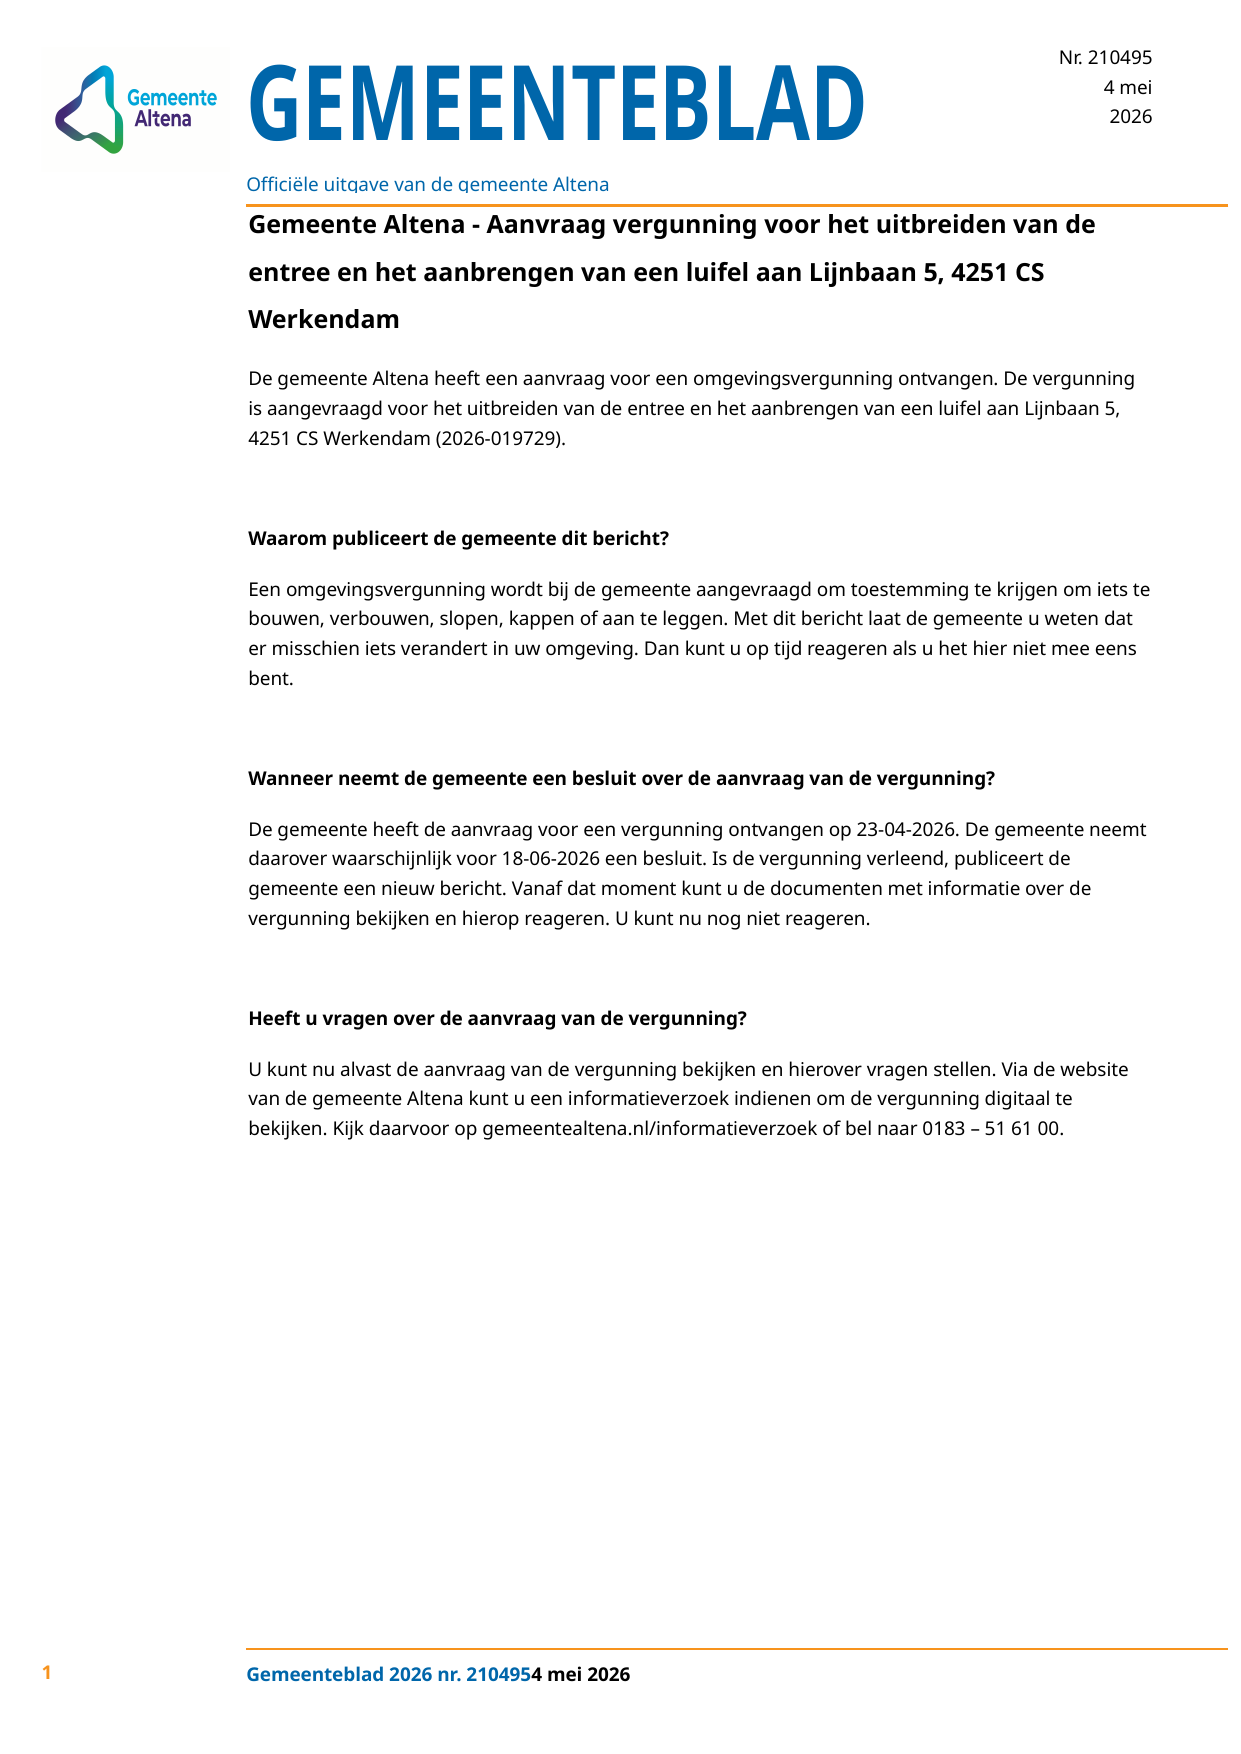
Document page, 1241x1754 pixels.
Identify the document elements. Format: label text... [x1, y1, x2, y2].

text De gemeente Altena heeft een aanvraag voor een omgevingsvergunning ontvangen. De vergunning is aangevraagd voor het uitbreiden van de entree en het aanbrengen van een luifel aan Lijnbaan 5, 4251 CS Werkendam (2026-019729). [248, 366, 1152, 450]
text De gemeente heeft de aanvraag voor een vergunning ontvangen op 23-04-2026. De gemeente neemt daarover waarschijnlijk voor 18-06-2026 een besluit. Is de vergunning verleend, publiceert de gemeente een nieuw bericht. Vanaf dat moment kunt u de documenten met informatie over de vergunning bekijken en hierop reageren. U kunt nu nog niet reageren. [248, 816, 1152, 930]
text Een omgevingsvergunning wordt bij de gemeente aangevraagd om toestemming te krijgen om iets te bouwen, verbouwen, slopen, kappen of aan te leggen. Met dit bericht laat de gemeente u weten dat er misschien iets verandert in uw omgeving. Dan kunt u op tijd reageren als u het hier niet mee eens bent. [248, 576, 1152, 690]
text U kunt nu alvast de aanvraag van de vergunning bekijken en hierover vragen stellen. Via de website van de gemeente Altena kunt u een informatieverzoek indienen om de vergunning digitaal te bekijken. Kijk daarvoor op gemeentealtena.nl/informatieverzoek of bel naar 0183 – 51 61 00. [248, 1056, 1152, 1141]
text Wanneer neemt de gemeente een besluit over de aanvraag van de vergunning? [248, 766, 1152, 791]
text Heeft u vragen over de aanvraag van de vergunning? [248, 1006, 1152, 1031]
picture [41, 47, 231, 172]
text Waarom publiceert de gemeente dit bericht? [248, 526, 1152, 551]
text Gemeente Altena - Aanvraag vergunning voor het uitbreiden van de entree en het aanbrengen van een luifel aan Lijnbaan 5, 4251 CS Werkendam [248, 207, 1152, 336]
